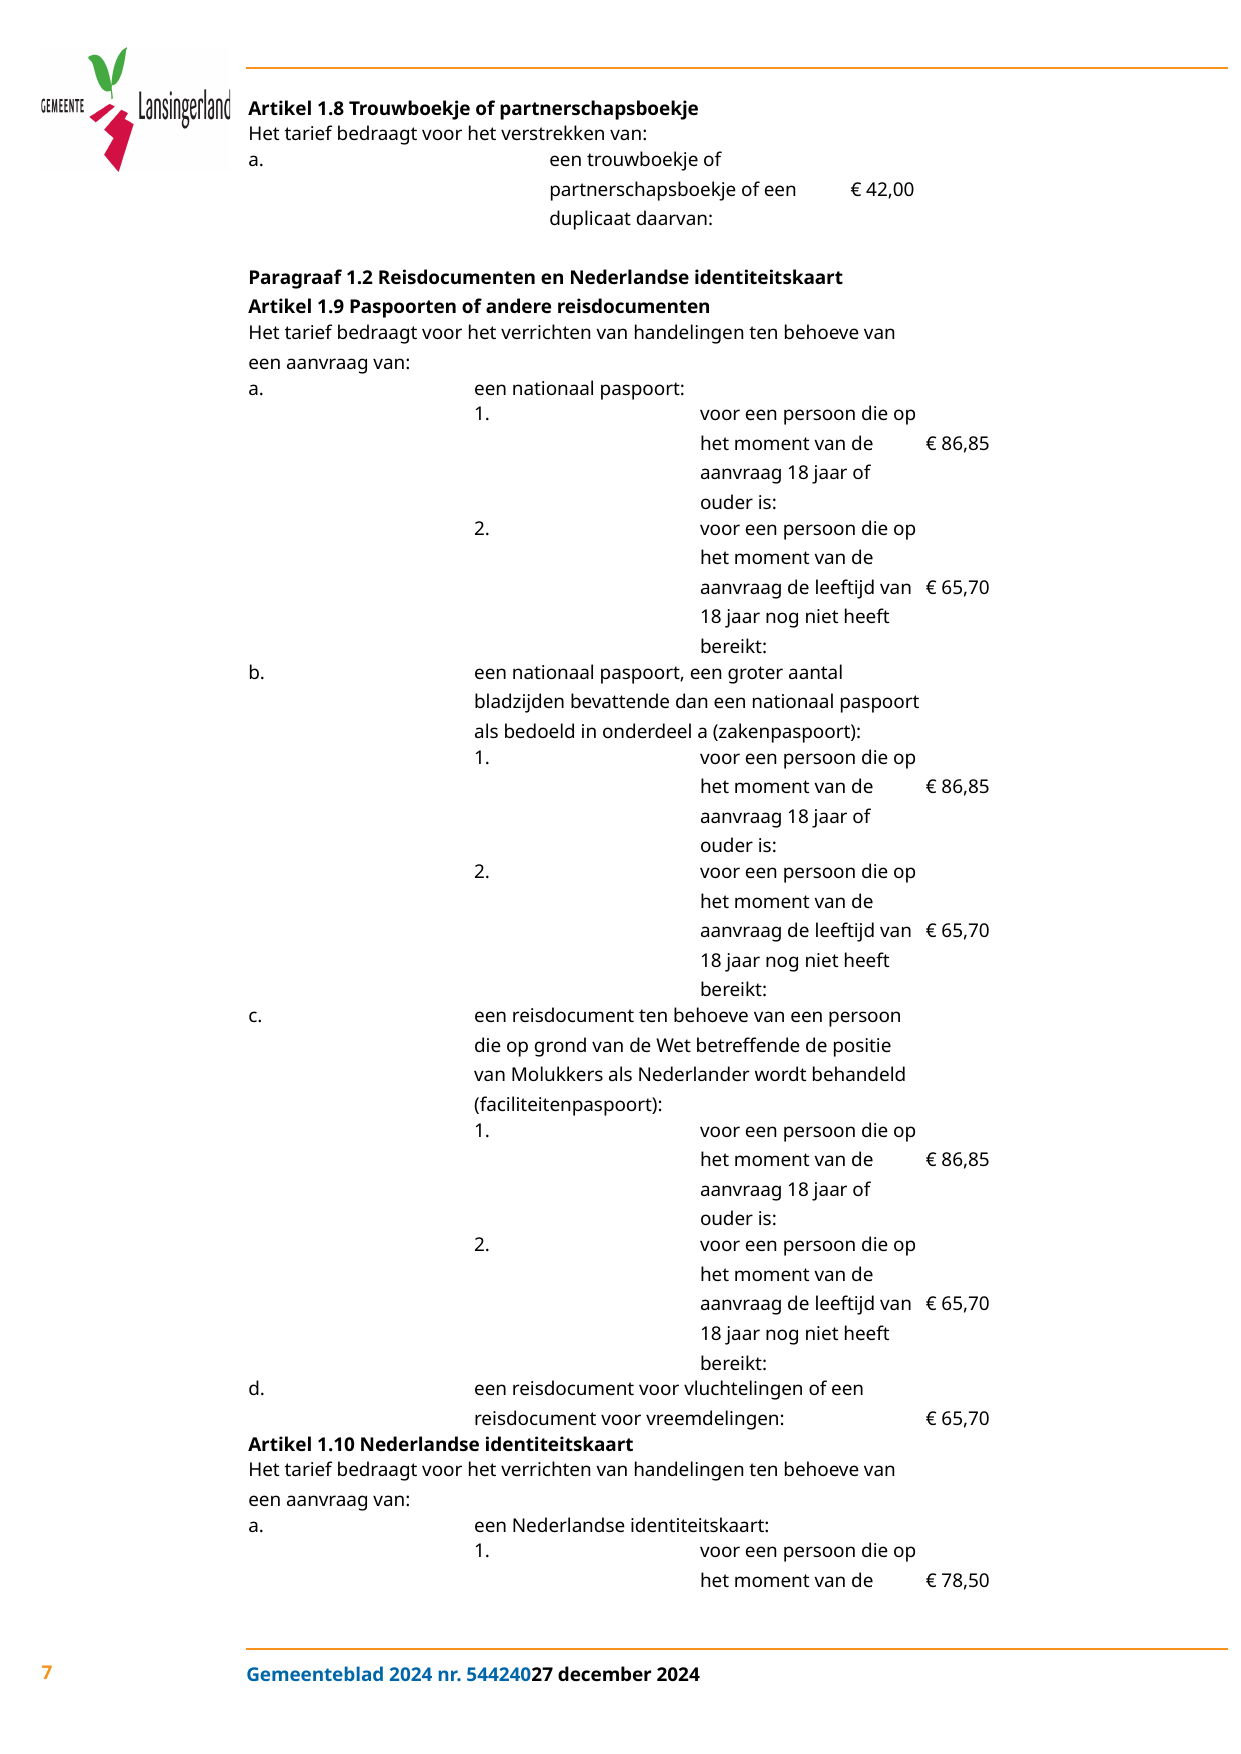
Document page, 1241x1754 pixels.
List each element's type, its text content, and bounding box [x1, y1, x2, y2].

table_cell voor een persoon die op het moment van de aanvraag 18 jaar of ouder is: [700, 400, 926, 515]
table_cell c. [248, 1003, 474, 1117]
table_cell 2. [474, 858, 700, 1002]
table_cell voor een persoon die op het moment van de aanvraag 18 jaar of ouder is: [700, 744, 926, 858]
table_cell Artikel 1.10 Nederlandse identiteitskaart [248, 1431, 926, 1456]
table_cell voor een persoon die op het moment van de aanvraag 18 jaar of ouder is: [700, 1117, 926, 1231]
table_cell [926, 319, 1152, 375]
table_cell Artikel 1.8 Trouwboekje of partnerschapsboekje [248, 95, 850, 121]
table_cell 2. [474, 1231, 700, 1375]
table_cell een reisdocument voor vluchtelingen of een reisdocument voor vreemdelingen: [474, 1375, 926, 1431]
table_cell € 78,50 [926, 1538, 1152, 1593]
table_cell [248, 858, 474, 1002]
table_cell [248, 1117, 474, 1231]
text Paragraaf 1.2 Reisdocumenten en Nederlandse identiteitskaart [248, 264, 1152, 290]
table_cell a. [248, 146, 549, 231]
table_cell voor een persoon die op het moment van de [700, 1538, 926, 1593]
table_cell een trouwboekje of partnerschapsboekje of een duplicaat daarvan: [549, 146, 850, 231]
table_cell [850, 121, 1152, 146]
table_cell [926, 1512, 1152, 1537]
table_cell [926, 1456, 1152, 1512]
table_cell € 86,85 [926, 744, 1152, 858]
table_cell € 65,70 [926, 1375, 1152, 1431]
table_cell € 65,70 [926, 858, 1152, 1002]
table_header Artikel 1.9 Paspoorten of andere reisdocumenten [248, 294, 926, 319]
table_cell 1. [474, 1117, 700, 1231]
table_cell 1. [474, 744, 700, 858]
table_cell een nationaal paspoort, een groter aantal bladzijden bevattende dan een nationaal paspoort als bedoeld in onderdeel a (zakenpaspoort): [474, 659, 926, 744]
table_cell 2. [474, 515, 700, 659]
table_cell [248, 515, 474, 659]
table_cell [926, 375, 1152, 400]
table_cell een nationaal paspoort: [474, 375, 926, 400]
table_cell 1. [474, 400, 700, 515]
table_cell een reisdocument ten behoeve van een persoon die op grond van de Wet betreffende de positie van Molukkers als Nederlander wordt behandeld (faciliteitenpaspoort): [474, 1003, 926, 1117]
table_cell Het tarief bedraagt voor het verrichten van handelingen ten behoeve van een aanvraag van: [248, 319, 926, 375]
table_cell Het tarief bedraagt voor het verstrekken van: [248, 121, 850, 146]
table_cell € 86,85 [926, 400, 1152, 515]
table_cell [926, 1431, 1152, 1456]
table_cell € 65,70 [926, 515, 1152, 659]
table_cell [248, 1231, 474, 1375]
table_cell a. [248, 1512, 474, 1537]
table_cell [926, 659, 1152, 744]
table_cell voor een persoon die op het moment van de aanvraag de leeftijd van 18 jaar nog niet heeft bereikt: [700, 1231, 926, 1375]
table_cell [926, 1003, 1152, 1117]
table_cell € 86,85 [926, 1117, 1152, 1231]
table_cell 1. [474, 1538, 700, 1593]
table_cell [850, 95, 1152, 121]
table_cell [248, 1538, 474, 1593]
table_cell Het tarief bedraagt voor het verrichten van handelingen ten behoeve van een aanvraag van: [248, 1456, 926, 1512]
table_cell voor een persoon die op het moment van de aanvraag de leeftijd van 18 jaar nog niet heeft bereikt: [700, 515, 926, 659]
table_cell voor een persoon die op het moment van de aanvraag de leeftijd van 18 jaar nog niet heeft bereikt: [700, 858, 926, 1002]
table_cell b. [248, 659, 474, 744]
table_cell [248, 400, 474, 515]
table_cell d. [248, 1375, 474, 1431]
table_cell [248, 744, 474, 858]
table_cell € 65,70 [926, 1231, 1152, 1375]
table_cell een Nederlandse identiteitskaart: [474, 1512, 926, 1537]
picture [41, 47, 231, 172]
table_cell a. [248, 375, 474, 400]
table_header [926, 294, 1152, 319]
table_cell € 42,00 [850, 146, 1152, 231]
